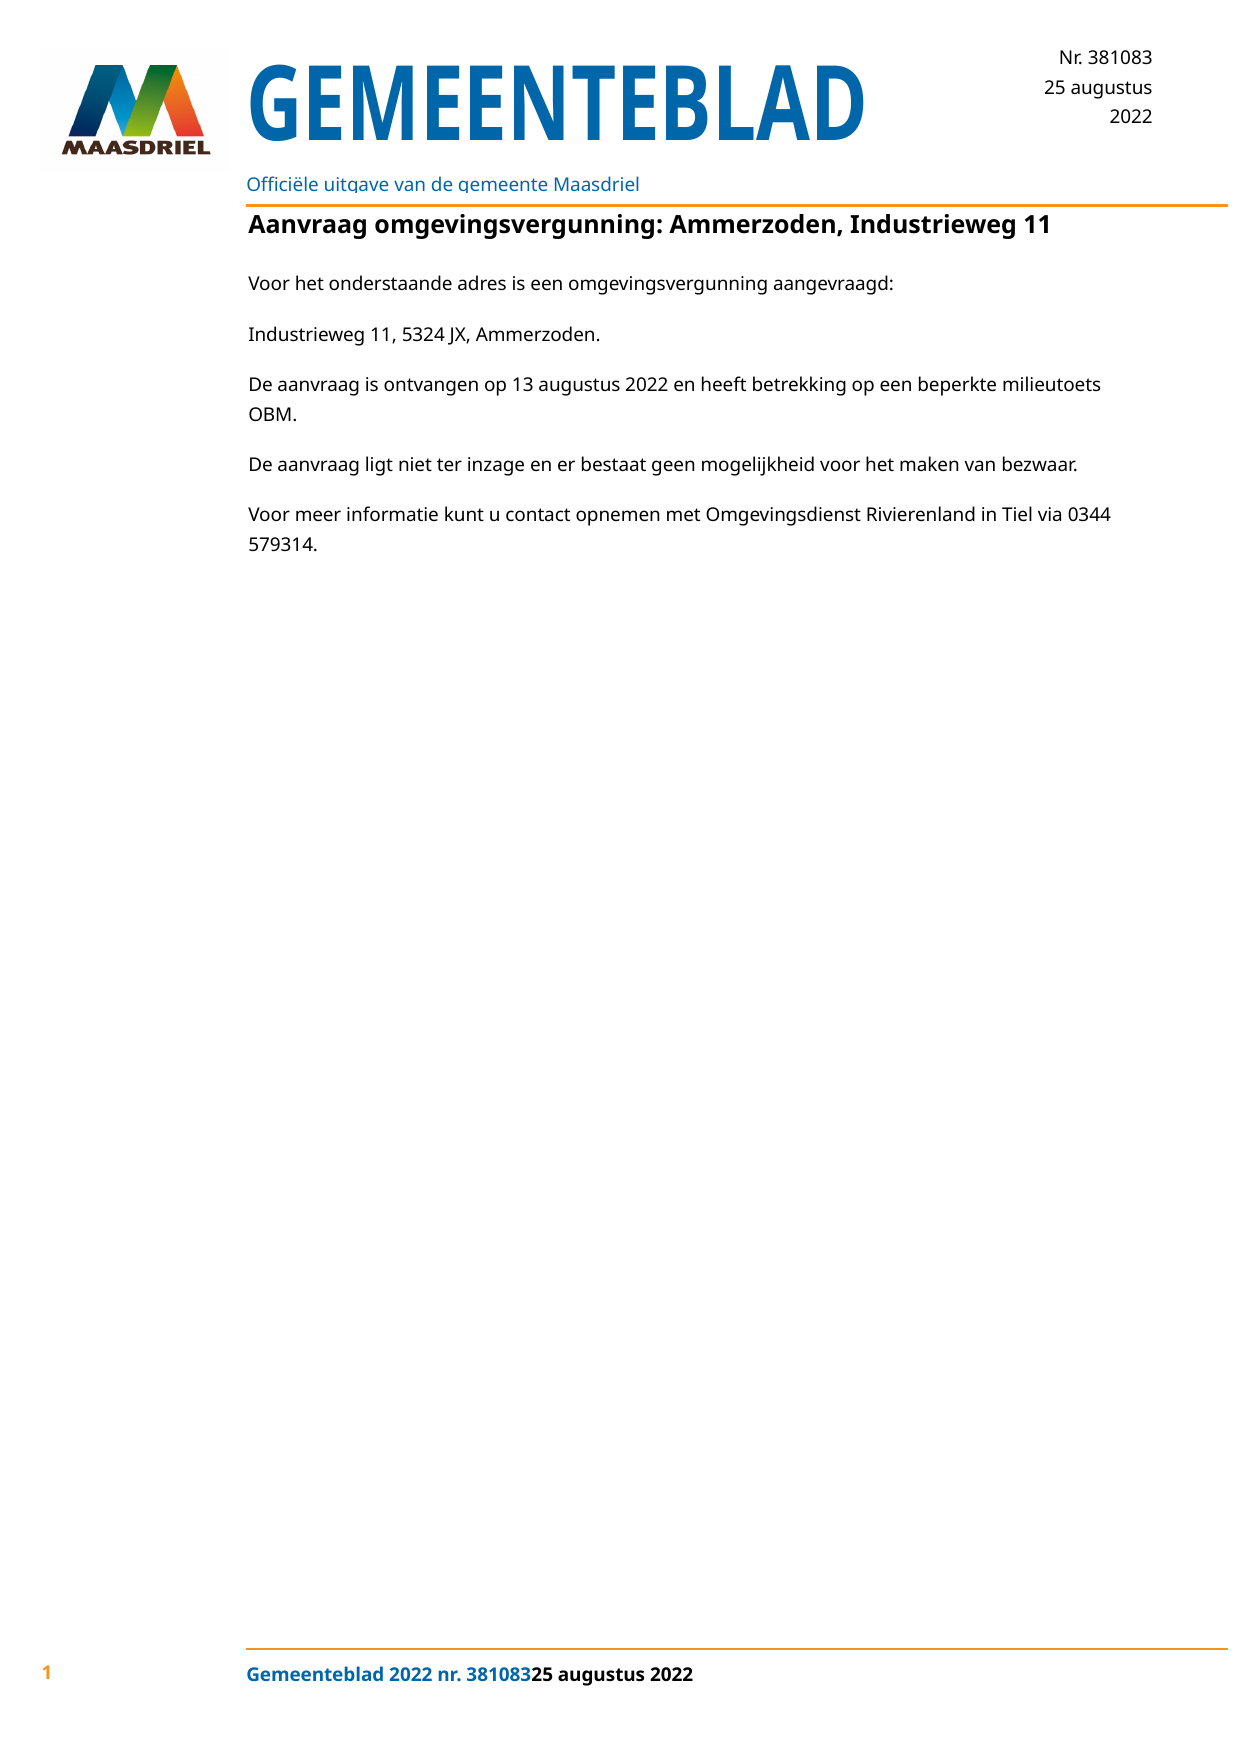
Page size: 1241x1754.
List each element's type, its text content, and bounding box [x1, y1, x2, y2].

text Voor het onderstaande adres is een omgevingsvergunning aangevraagd: [248, 270, 1152, 296]
text De aanvraag ligt niet ter inzage en er bestaat geen mogelijkheid voor het maken van bezwaar. [248, 451, 1152, 477]
text De aanvraag is ontvangen op 13 augustus 2022 en heeft betrekking op een beperkte milieutoets OBM. [248, 371, 1152, 426]
text Industrieweg 11, 5324 JX, Ammerzoden. [248, 321, 1152, 346]
picture [41, 47, 231, 172]
text Aanvraag omgevingsvergunning: Ammerzoden, Industrieweg 11 [248, 207, 1152, 241]
text Voor meer informatie kunt u contact opnemen met Omgevingsdienst Rivierenland in Tiel via 0344 579314. [248, 502, 1152, 557]
